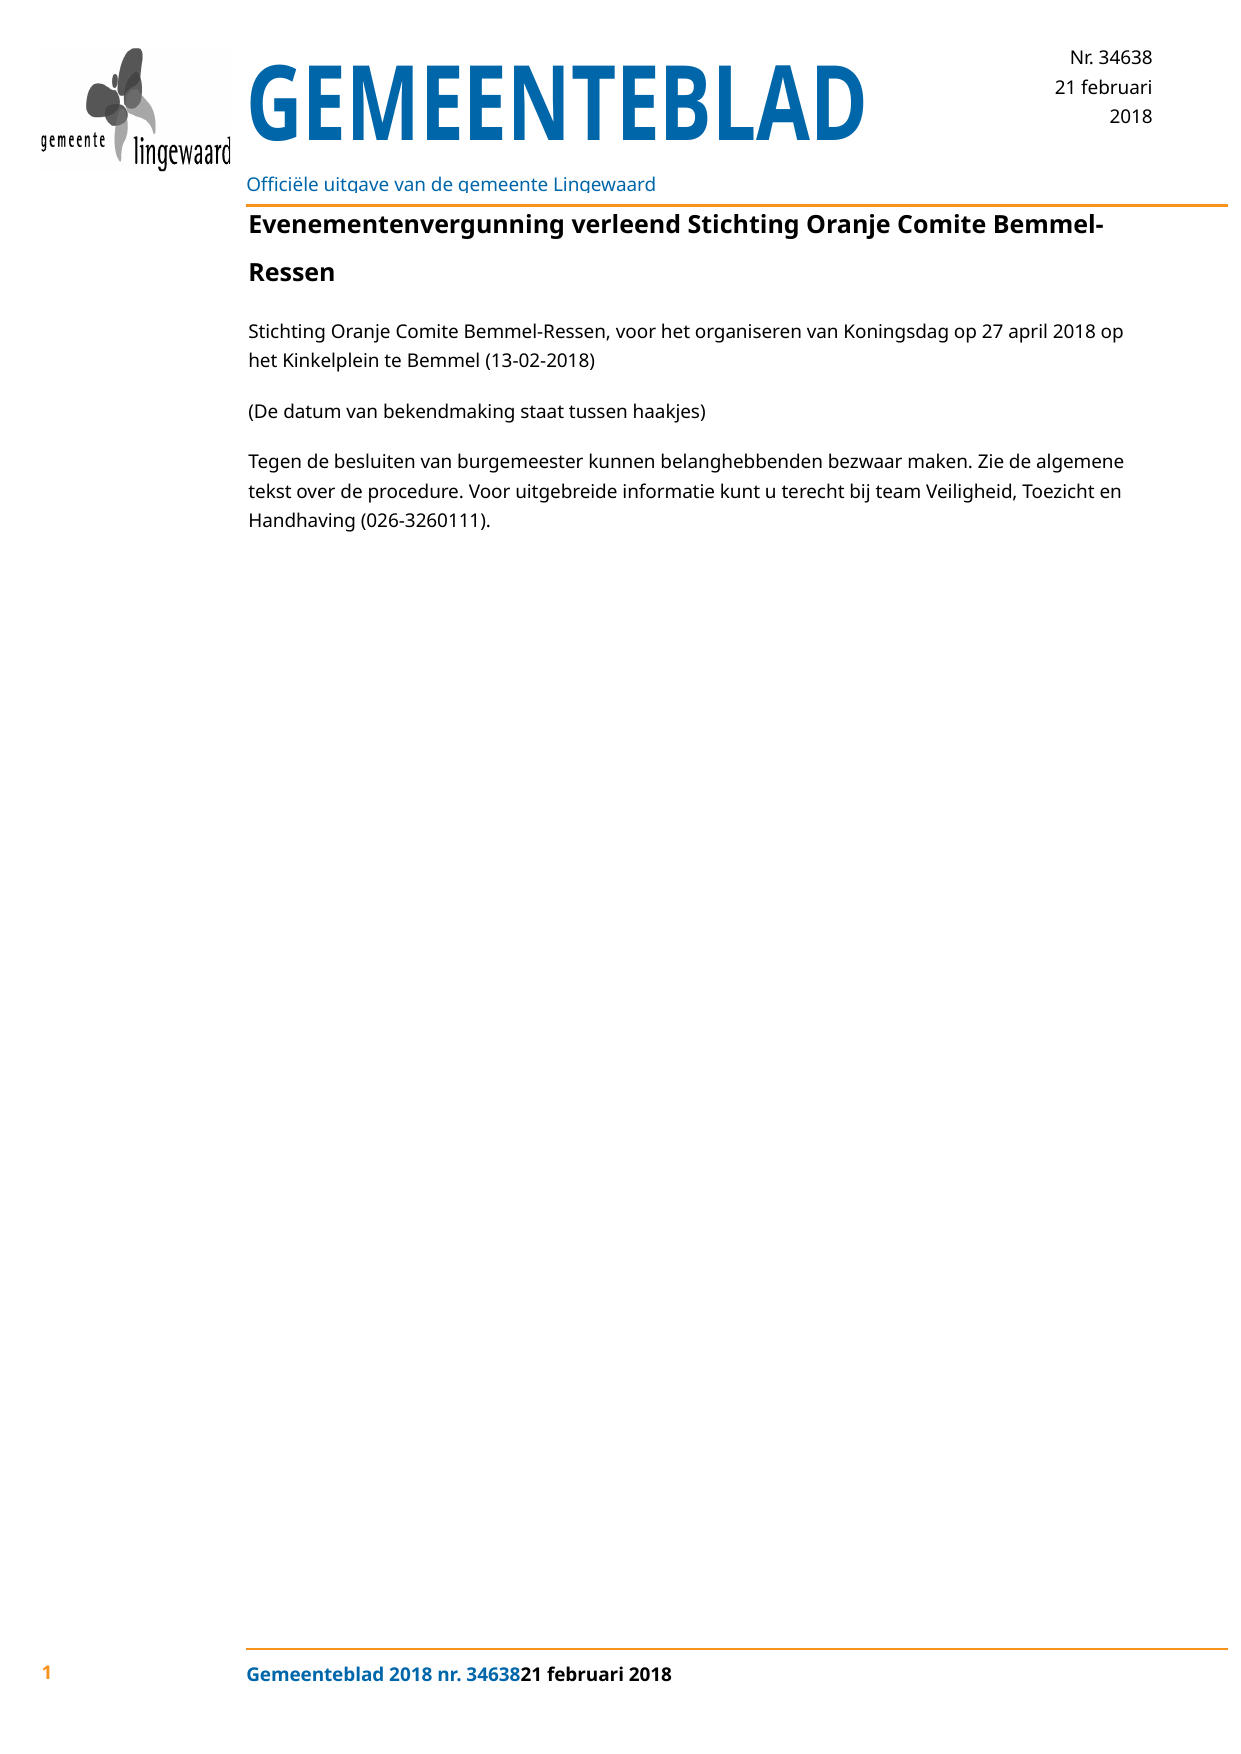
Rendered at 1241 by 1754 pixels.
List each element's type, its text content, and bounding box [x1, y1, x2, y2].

text Evenementenvergunning verleend Stichting Oranje Comite Bemmel-Ressen [248, 207, 1152, 288]
text Tegen de besluiten van burgemeester kunnen belanghebbenden bezwaar maken. Zie de algemene tekst over de procedure. Voor uitgebreide informatie kunt u terecht bij team Veiligheid, Toezicht en Handhaving (026-3260111). [248, 448, 1152, 533]
text Stichting Oranje Comite Bemmel-Ressen, voor het organiseren van Koningsdag op 27 april 2018 op het Kinkelplein te Bemmel (13-02-2018) [248, 318, 1152, 373]
picture [41, 47, 231, 172]
text (De datum van bekendmaking staat tussen haakjes) [248, 398, 1152, 424]
